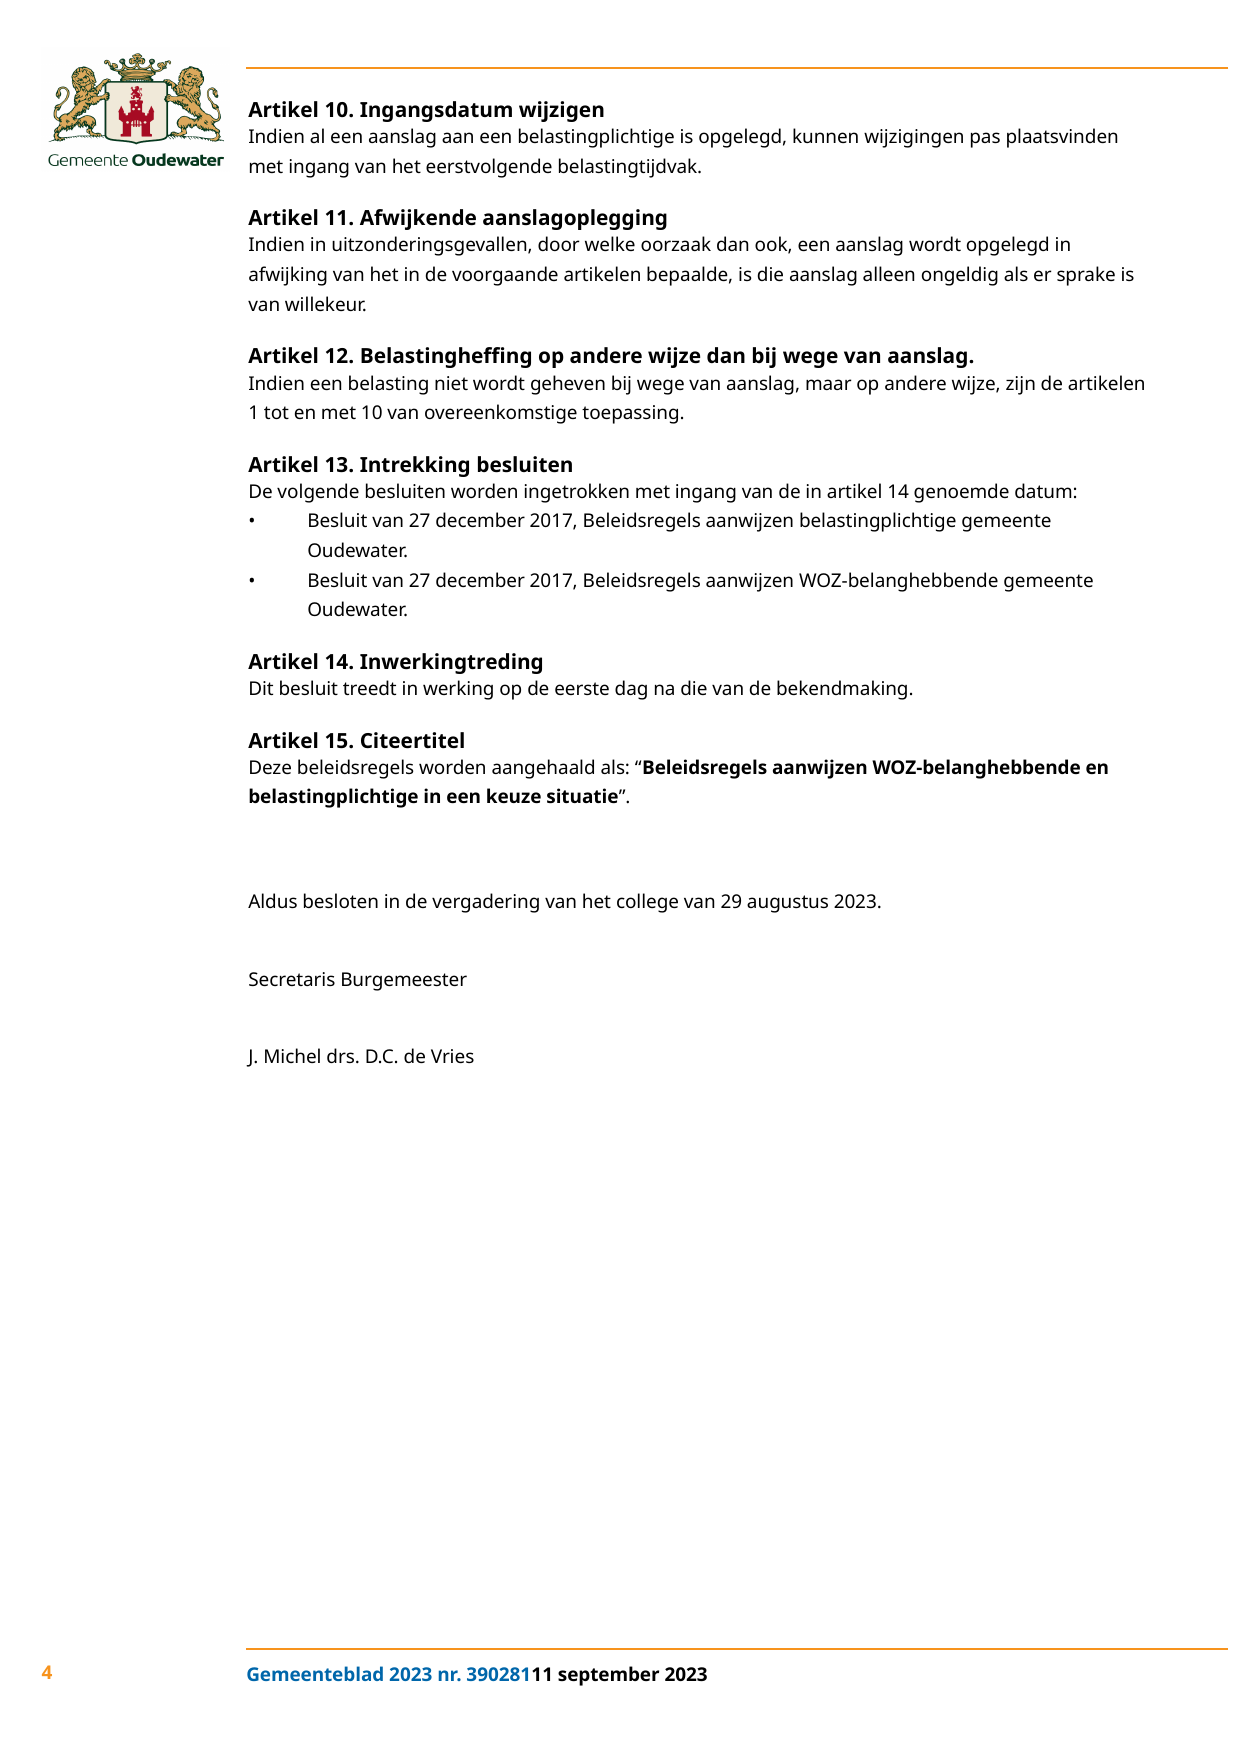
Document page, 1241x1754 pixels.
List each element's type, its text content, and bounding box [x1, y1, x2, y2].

list Besluit van 27 december 2017, Beleidsregels aanwijzen WOZ-belanghebbende gemeente Oudewater. [248, 567, 1152, 622]
text Dit besluit treedt in werking op de eerste dag na die van de bekendmaking. [248, 675, 1152, 701]
text Artikel 14. Inwerkingtreding [248, 647, 1152, 675]
list Besluit van 27 december 2017, Beleidsregels aanwijzen belastingplichtige gemeente Oudewater. [248, 508, 1152, 563]
text J. Michel drs. D.C. de Vries [248, 1043, 1152, 1069]
text Artikel 11. Afwijkende aanslagoplegging [248, 203, 1152, 232]
text Indien in uitzonderingsgevallen, door welke oorzaak dan ook, een aanslag wordt opgelegd in afwijking van het in de voorgaande artikelen bepaalde, is die aanslag alleen ongeldig als er sprake is van willekeur. [248, 232, 1152, 317]
text Artikel 10. Ingangsdatum wijzigen [248, 95, 1152, 123]
text Artikel 15. Citeertitel [248, 726, 1152, 754]
text Indien al een aanslag aan een belastingplichtige is opgelegd, kunnen wijzigingen pas plaatsvinden met ingang van het eerstvolgende belastingtijdvak. [248, 123, 1152, 178]
text Artikel 12. Belastingheffing op andere wijze dan bij wege van aanslag. [248, 341, 1152, 370]
text Artikel 13. Intrekking besluiten [248, 450, 1152, 478]
text De volgende besluiten worden ingetrokken met ingang van de in artikel 14 genoemde datum: [248, 478, 1152, 504]
text Secretaris Burgemeester [248, 966, 1152, 991]
text Aldus besloten in de vergadering van het college van 29 augustus 2023. [248, 888, 1152, 914]
picture [41, 47, 231, 172]
text Indien een belasting niet wordt geheven bij wege van aanslag, maar op andere wijze, zijn de artikelen 1 tot en met 10 van overeenkomstige toepassing. [248, 370, 1152, 425]
text Deze beleidsregels worden aangehaald als: “Beleidsregels aanwijzen WOZ-belanghebbende en belastingplichtige in een keuze situatie”. [248, 754, 1152, 809]
